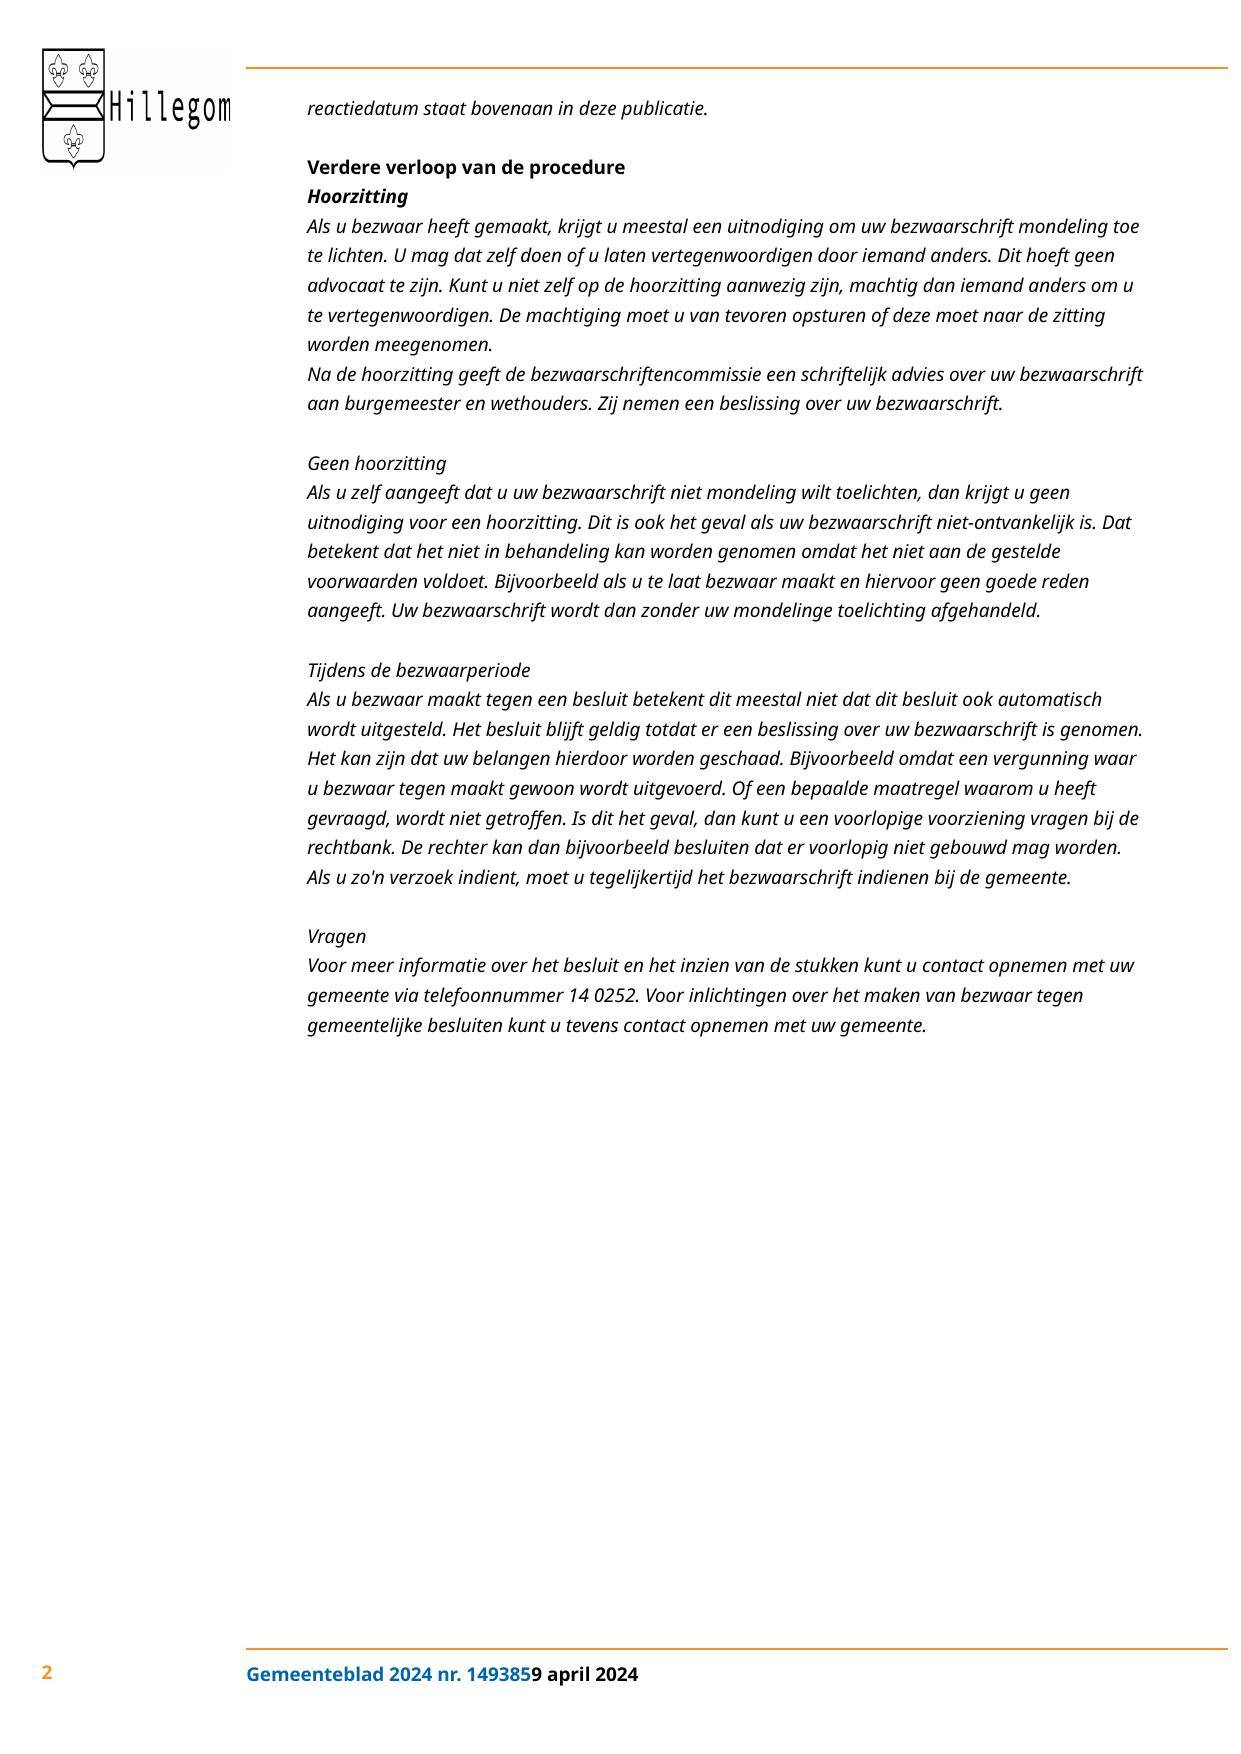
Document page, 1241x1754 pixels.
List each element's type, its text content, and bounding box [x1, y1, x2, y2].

list Geen hoorzitting [248, 450, 1152, 476]
picture [41, 47, 231, 172]
list Na de hoorzitting geeft de bezwaarschriftencommissie een schriftelijk advies over uw bezwaarschrift aan burgemeester en wethouders. Zij nemen een beslissing over uw bezwaarschrift. [248, 361, 1152, 416]
list Als u zelf aangeeft dat u uw bezwaarschrift niet mondeling wilt toelichten, dan krijgt u geen uitnodiging voor een hoorzitting. Dit is ook het geval als uw bezwaarschrift niet-ontvankelijk is. Dat betekent dat het niet in behandeling kan worden genomen omdat het niet aan de gestelde voorwaarden voldoet. Bijvoorbeeld als u te laat bezwaar maakt en hiervoor geen goede reden aangeeft. Uw bezwaarschrift wordt dan zonder uw mondelinge toelichting afgehandeld. [248, 479, 1152, 623]
list Tijdens de bezwaarperiode [248, 657, 1152, 683]
list reactiedatum staat bovenaan in deze publicatie. [248, 95, 1152, 121]
list Vragen [248, 923, 1152, 949]
list Als u bezwaar maakt tegen een besluit betekent dit meestal niet dat dit besluit ook automatisch wordt uitgesteld. Het besluit blijft geldig totdat er een beslissing over uw bezwaarschrift is genomen. Het kan zijn dat uw belangen hierdoor worden geschaad. Bijvoorbeeld omdat een vergunning waar u bezwaar tegen maakt gewoon wordt uitgevoerd. Of een bepaalde maatregel waarom u heeft gevraagd, wordt niet getroffen. Is dit het geval, dan kunt u een voorlopige voorziening vragen bij de rechtbank. De rechter kan dan bijvoorbeeld besluiten dat er voorlopig niet gebouwd mag worden. Als u zo'n verzoek indient, moet u tegelijkertijd het bezwaarschrift indienen bij de gemeente. [248, 686, 1152, 890]
list Hoorzitting [248, 183, 1152, 209]
list Als u bezwaar heeft gemaakt, krijgt u meestal een uitnodiging om uw bezwaarschrift mondeling toe te lichten. U mag dat zelf doen of u laten vertegenwoordigen door iemand anders. Dit hoeft geen advocaat te zijn. Kunt u niet zelf op de hoorzitting aanwezig zijn, machtig dan iemand anders om u te vertegenwoordigen. De machtiging moet u van tevoren opsturen of deze moet naar de zitting worden meegenomen. [248, 213, 1152, 357]
list Voor meer informatie over het besluit en het inzien van de stukken kunt u contact opnemen met uw gemeente via telefoonnummer 14 0252. Voor inlichtingen over het maken van bezwaar tegen gemeentelijke besluiten kunt u tevens contact opnemen met uw gemeente. [248, 953, 1152, 1038]
list Verdere verloop van de procedure [248, 154, 1152, 180]
